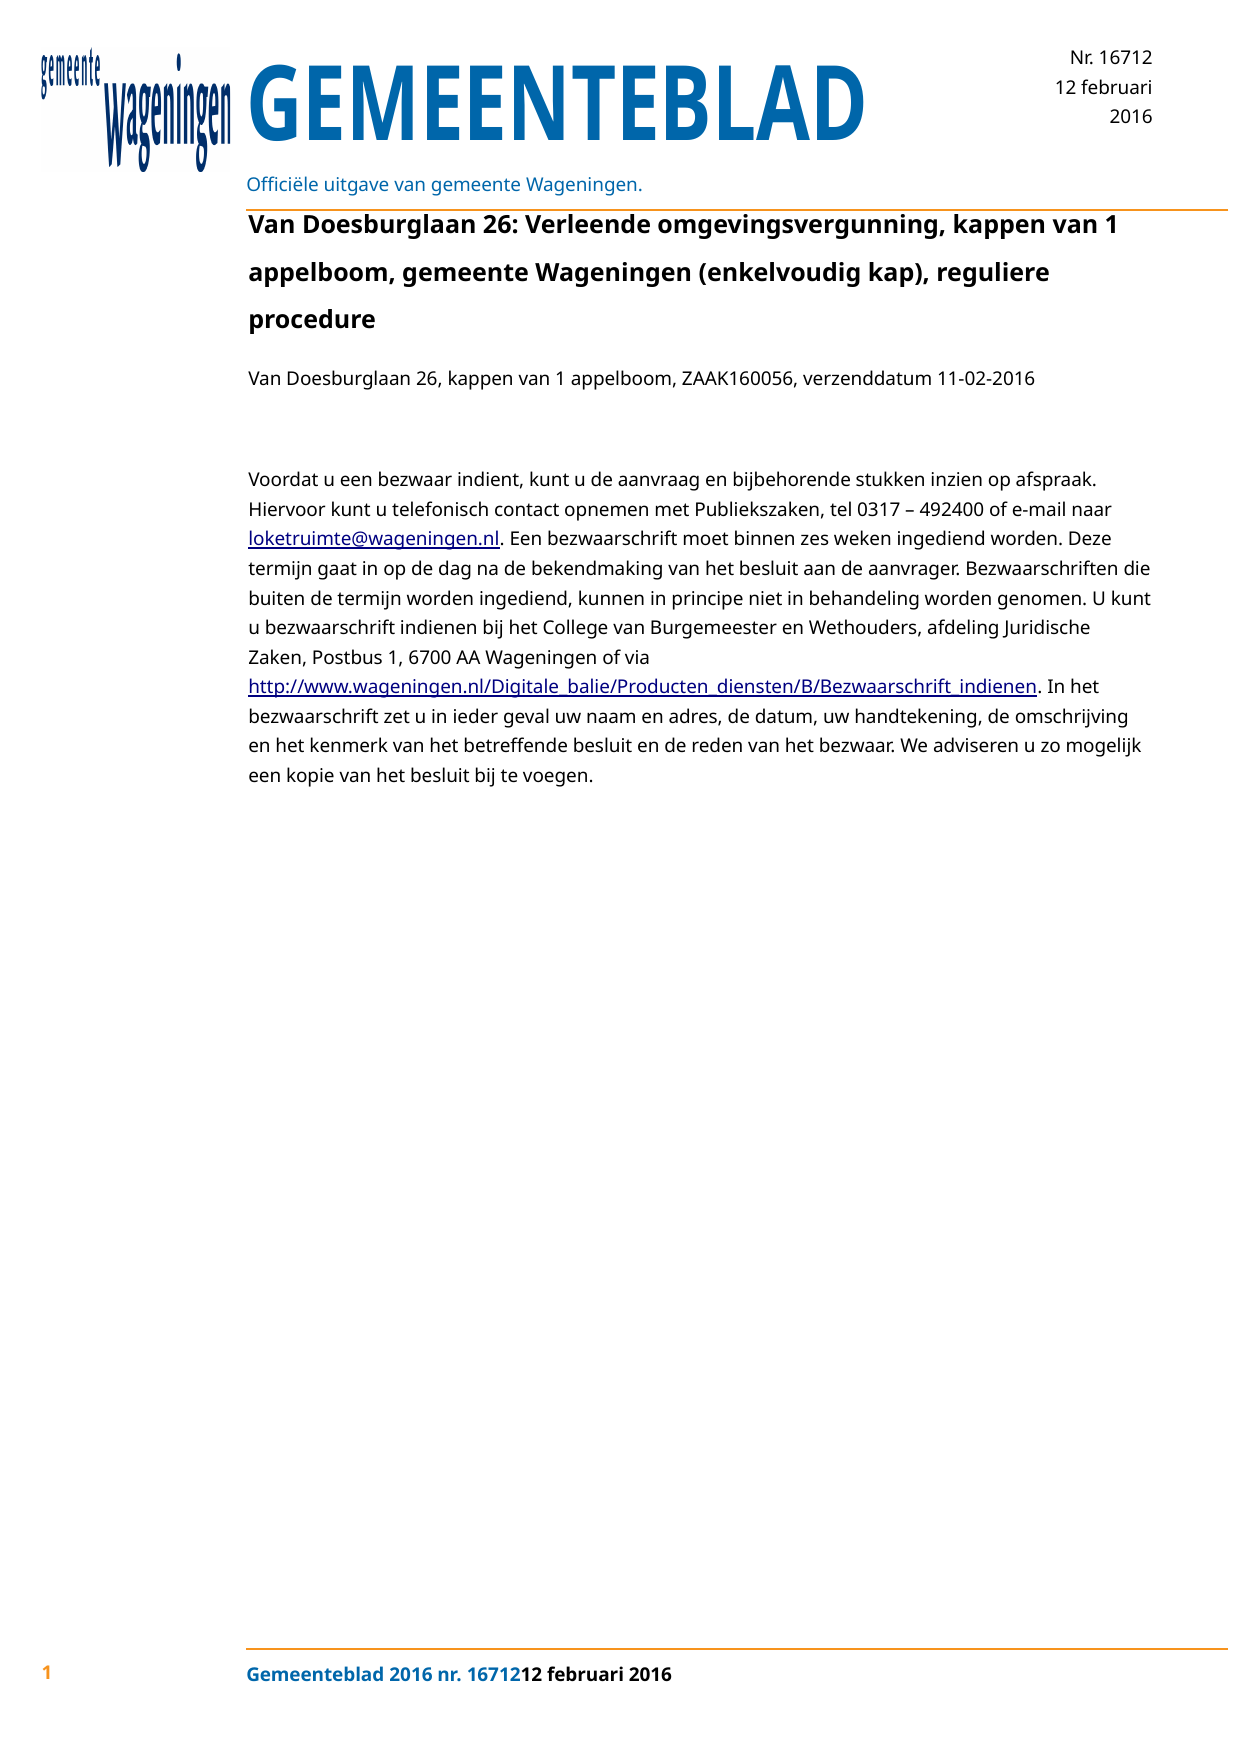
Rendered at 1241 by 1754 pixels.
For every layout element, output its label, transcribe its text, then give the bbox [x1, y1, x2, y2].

text Van Doesburglaan 26: Verleende omgevingsvergunning, kappen van 1 appelboom, gemeente Wageningen (enkelvoudig kap), reguliere procedure [248, 211, 1152, 336]
picture [41, 47, 231, 172]
text Van Doesburglaan 26, kappen van 1 appelboom, ZAAK160056, verzenddatum 11-02-2016 [248, 366, 1152, 391]
text Voordat u een bezwaar indient, kunt u de aanvraag en bijbehorende stukken inzien op afspraak. Hiervoor kunt u telefonisch contact opnemen met Publiekszaken, tel 0317 – 492400 of e-mail naar loketruimte@wageningen.nl. Een bezwaarschrift moet binnen zes weken ingediend worden. Deze termijn gaat in op de dag na de bekendmaking van het besluit aan de aanvrager. Bezwaarschriften die buiten de termijn worden ingediend, kunnen in principe niet in behandeling worden genomen. U kunt u bezwaarschrift indienen bij het College van Burgemeester en Wethouders, afdeling Juridische Zaken, Postbus 1, 6700 AA Wageningen of via http://www.wageningen.nl/Digitale_balie/Producten_diensten/B/Bezwaarschrift_indienen. In het bezwaarschrift zet u in ieder geval uw naam en adres, de datum, uw handtekening, de omschrijving en het kenmerk van het betreffende besluit en de reden van het bezwaar. We adviseren u zo mogelijk een kopie van het besluit bij te voegen. [248, 466, 1152, 788]
